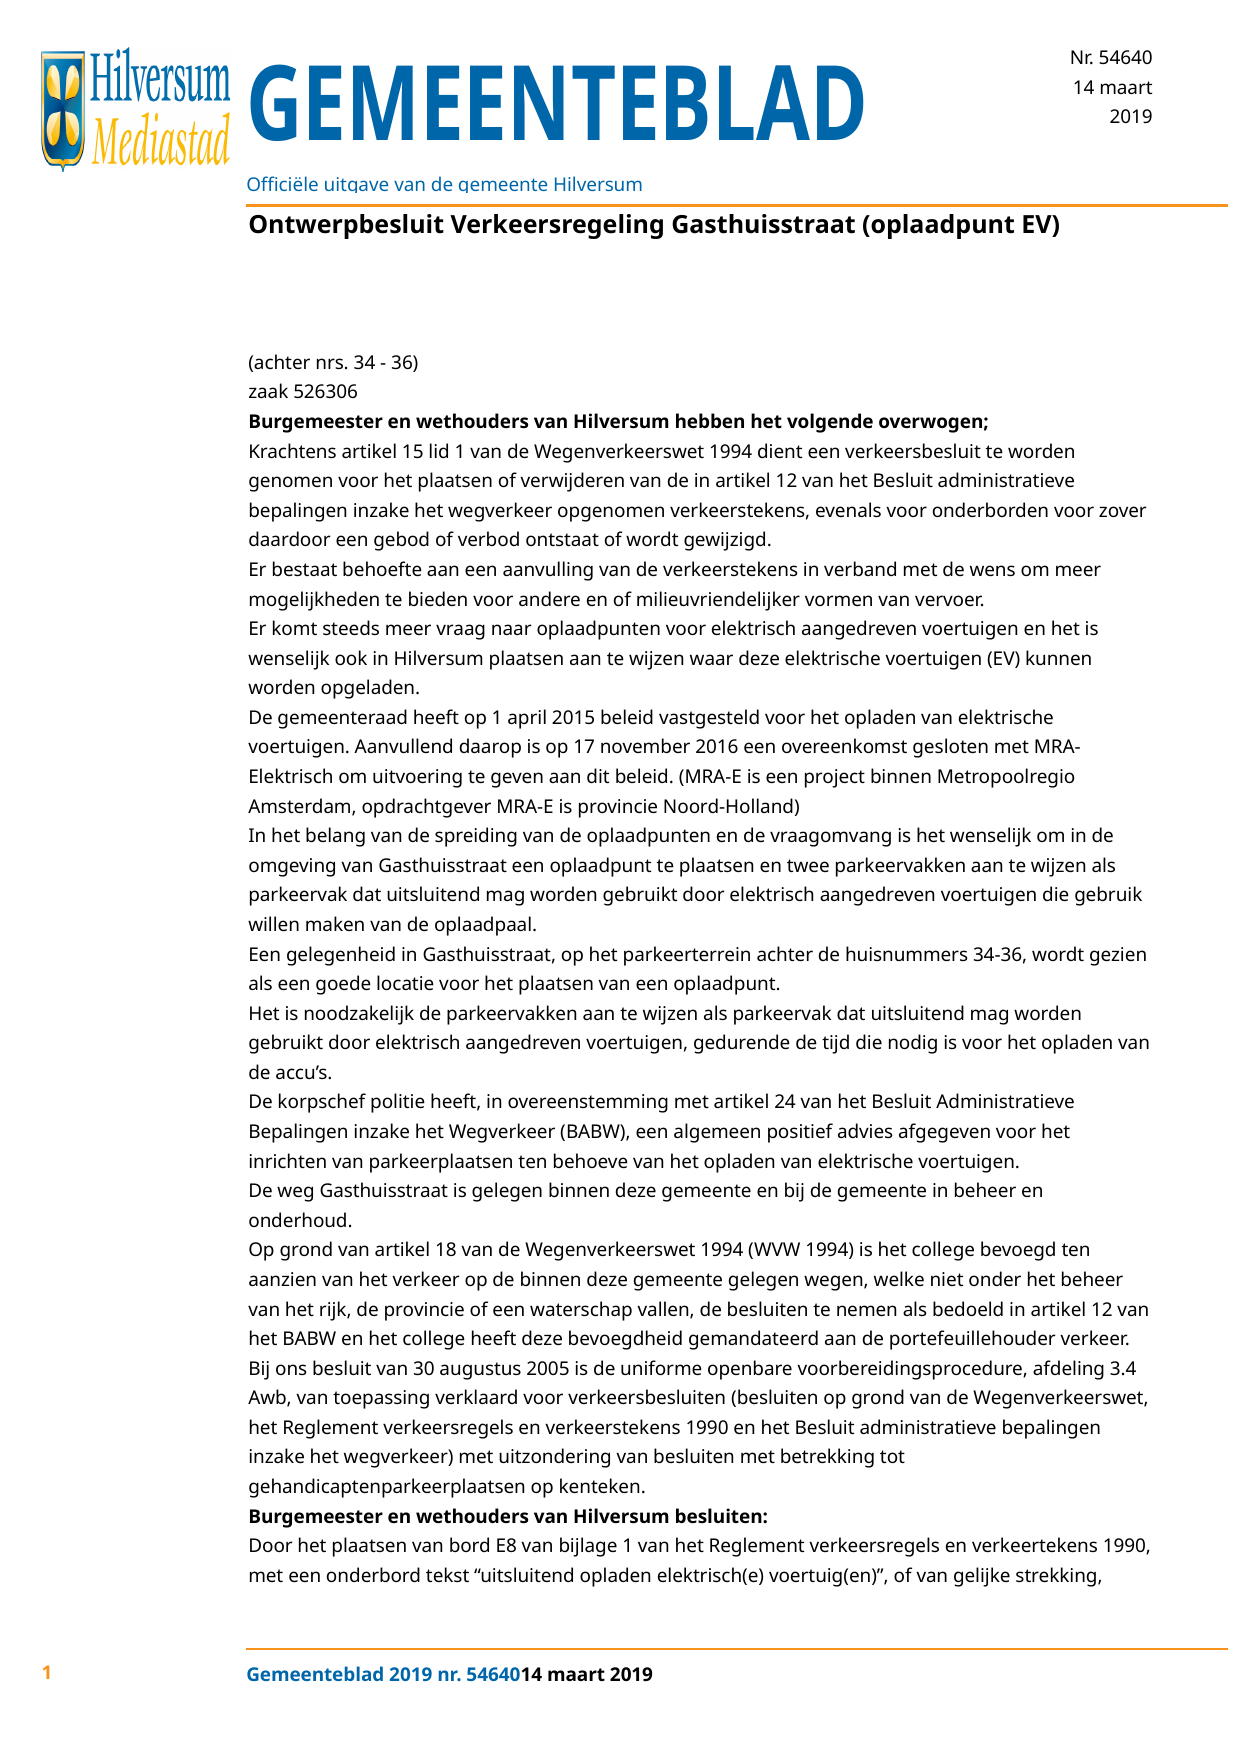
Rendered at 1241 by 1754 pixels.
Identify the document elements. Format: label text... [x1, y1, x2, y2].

text In het belang van de spreiding van de oplaadpunten en de vraagomvang is het wenselijk om in de omgeving van Gasthuisstraat een oplaadpunt te plaatsen en twee parkeervakken aan te wijzen als parkeervak dat uitsluitend mag worden gebruikt door elektrisch aangedreven voertuigen die gebruik willen maken van de oplaadpaal. [248, 822, 1152, 937]
text De weg Gasthuisstraat is gelegen binnen deze gemeente en bij de gemeente in beheer en onderhoud. [248, 1177, 1152, 1233]
text Ontwerpbesluit Verkeersregeling Gasthuisstraat (oplaadpunt EV) [248, 207, 1152, 241]
text Er komt steeds meer vraag naar oplaadpunten voor elektrisch aangedreven voertuigen en het is wenselijk ook in Hilversum plaatsen aan te wijzen waar deze elektrische voertuigen (EV) kunnen worden opgeladen. [248, 615, 1152, 700]
text Er bestaat behoefte aan een aanvulling van de verkeerstekens in verband met de wens om meer mogelijkheden te bieden voor andere en of milieuvriendelijker vormen van vervoer. [248, 556, 1152, 612]
text (achter nrs. 34 - 36) [248, 349, 1152, 375]
text zaak 526306 [248, 379, 1152, 404]
text Krachtens artikel 15 lid 1 van de Wegenverkeerswet 1994 dient een verkeersbesluit te worden genomen voor het plaatsen of verwijderen van de in artikel 12 van het Besluit administratieve bepalingen inzake het wegverkeer opgenomen verkeerstekens, evenals voor onderborden voor zover daardoor een gebod of verbod ontstaat of wordt gewijzigd. [248, 438, 1152, 552]
text Burgemeester en wethouders van Hilversum hebben het volgende overwogen; [248, 408, 1152, 434]
text De gemeenteraad heeft op 1 april 2015 beleid vastgesteld voor het opladen van elektrische voertuigen. Aanvullend daarop is op 17 november 2016 een overeenkomst gesloten met MRA-Elektrisch om uitvoering te geven aan dit beleid. (MRA-E is een project binnen Metropoolregio Amsterdam, opdrachtgever MRA-E is provincie Noord-Holland) [248, 704, 1152, 819]
text Bij ons besluit van 30 augustus 2005 is de uniforme openbare voorbereidingsprocedure, afdeling 3.4 Awb, van toepassing verklaard voor verkeersbesluiten (besluiten op grond van de Wegenverkeerswet, het Reglement verkeersregels en verkeerstekens 1990 en het Besluit administratieve bepalingen inzake het wegverkeer) met uitzondering van besluiten met betrekking tot gehandicaptenparkeerplaatsen op kenteken. [248, 1355, 1152, 1499]
text Door het plaatsen van bord E8 van bijlage 1 van het Reglement verkeersregels en verkeertekens 1990, met een onderbord tekst “uitsluitend opladen elektrisch(e) voertuig(en)”, of van gelijke strekking, [248, 1532, 1152, 1588]
text Op grond van artikel 18 van de Wegenverkeerswet 1994 (WVW 1994) is het colle­ge bevoegd ten aanzien van het verkeer op de binnen deze gemeente gelegen wegen, welke niet onder het beheer van het rijk, de pro­vincie of een waterschap vallen, de besluiten te nemen als bedoeld in artikel 12 van het BABW en het college heeft deze bevoegdheid gemandateerd aan de portefeuillehouder verkeer. [248, 1237, 1152, 1351]
text Burgemeester en wethouders van Hilversum besluiten: [248, 1503, 1152, 1529]
text Het is noodzakelijk de parkeervakken aan te wijzen als parkeervak dat uitsluitend mag worden gebruikt door elektrisch aangedreven voertuigen, gedurende de tijd die nodig is voor het opladen van de accu’s. [248, 1000, 1152, 1085]
text De korpschef politie heeft, in overeenstemming met artikel 24 van het Besluit Administratieve Bepalingen inzake het Wegverkeer (BABW), een algemeen positief advies afgegeven voor het inrichten van parkeerplaatsen ten behoeve van het opladen van elektrische voertuigen. [248, 1089, 1152, 1174]
picture [41, 47, 231, 172]
text Een gelegenheid in Gasthuisstraat, op het parkeerterrein achter de huisnummers 34-36, wordt gezien als een goede locatie voor het plaatsen van een oplaadpunt. [248, 941, 1152, 996]
